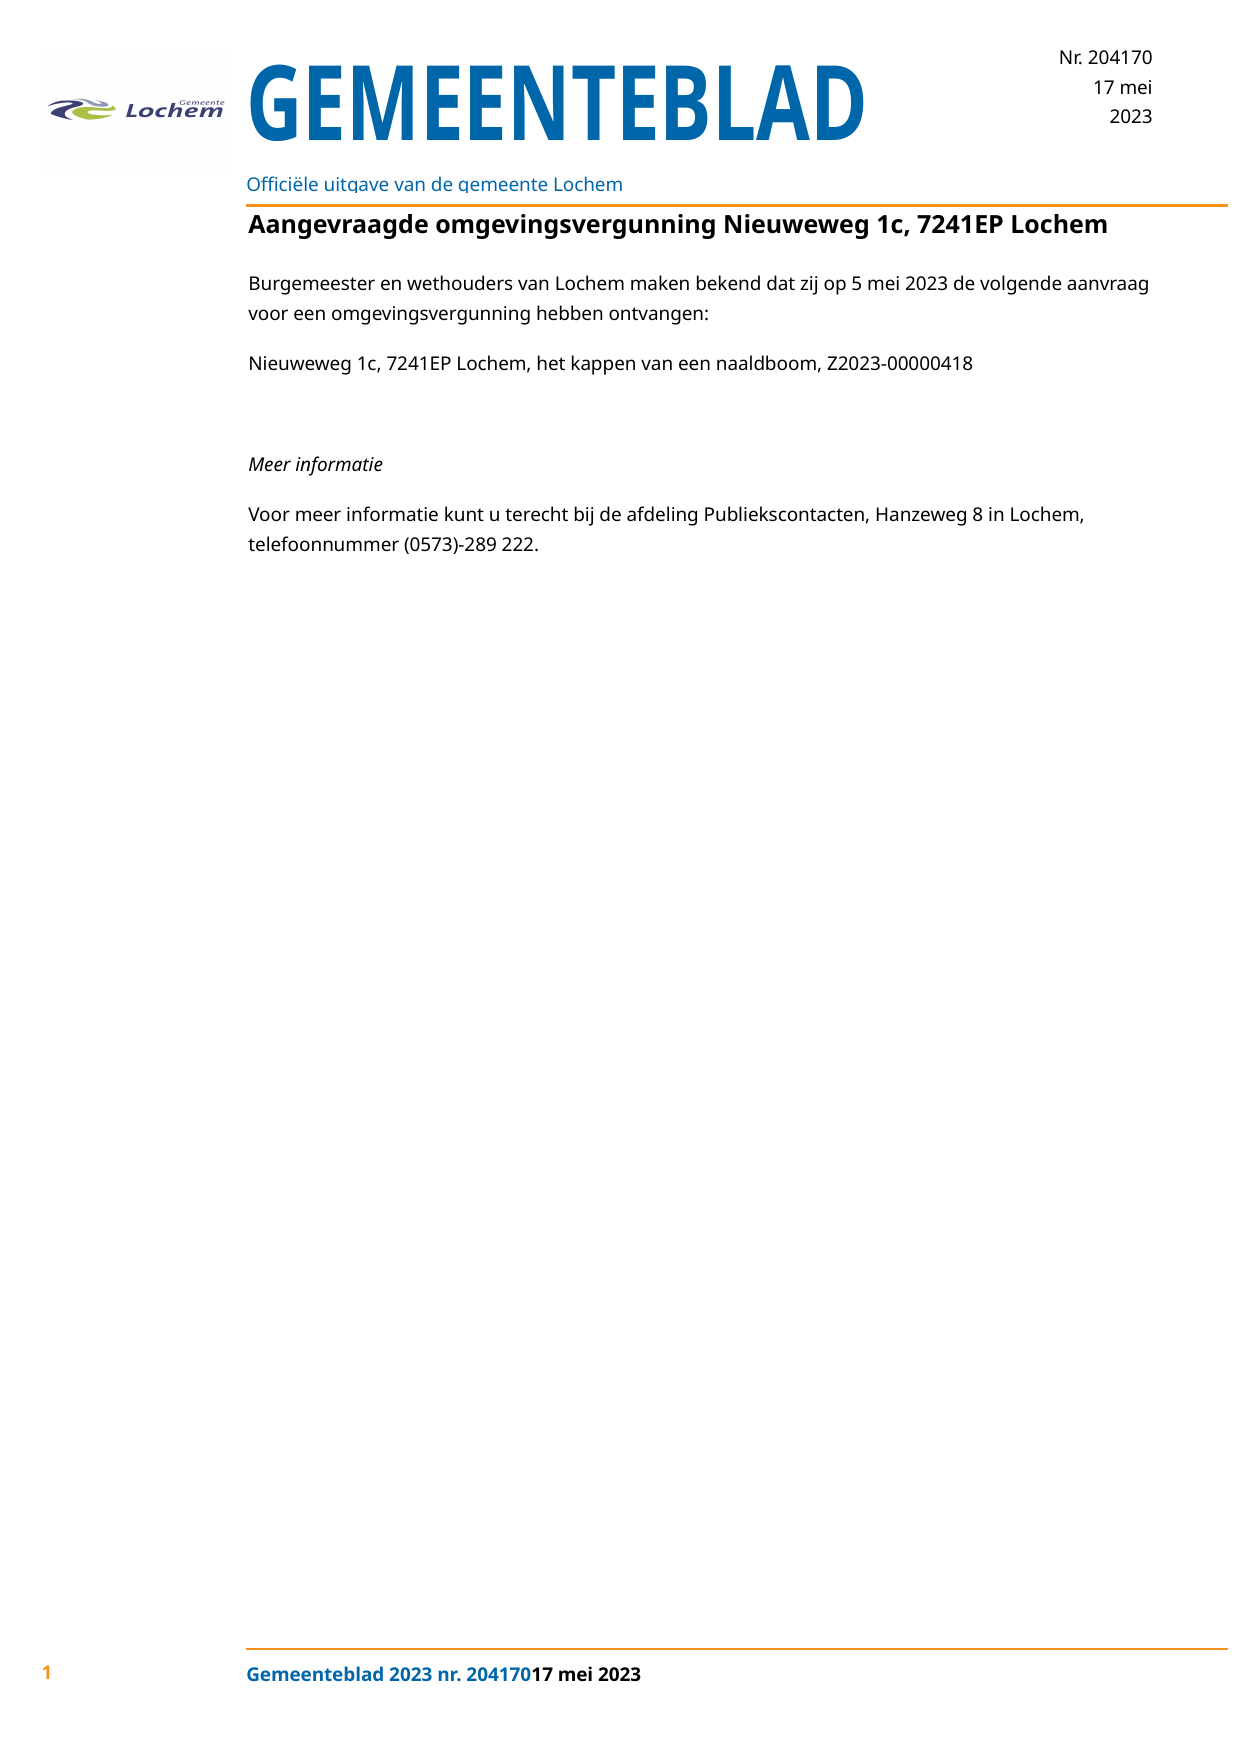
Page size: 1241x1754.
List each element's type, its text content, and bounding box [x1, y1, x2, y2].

picture [41, 47, 231, 172]
text Nieuweweg 1c, 7241EP Lochem, het kappen van een naaldboom, Z2023-00000418 [248, 350, 1152, 376]
text Burgemeester en wethouders van Lochem maken bekend dat zij op 5 mei 2023 de volgende aanvraag voor een omgevingsvergunning hebben ontvangen: [248, 270, 1152, 326]
text Voor meer informatie kunt u terecht bij de afdeling Publiekscontacten, Hanzeweg 8 in Lochem, telefoonnummer (0573)-289 222. [248, 502, 1152, 557]
text Meer informatie [248, 451, 1152, 477]
text Aangevraagde omgevingsvergunning Nieuweweg 1c, 7241EP Lochem [248, 207, 1152, 241]
